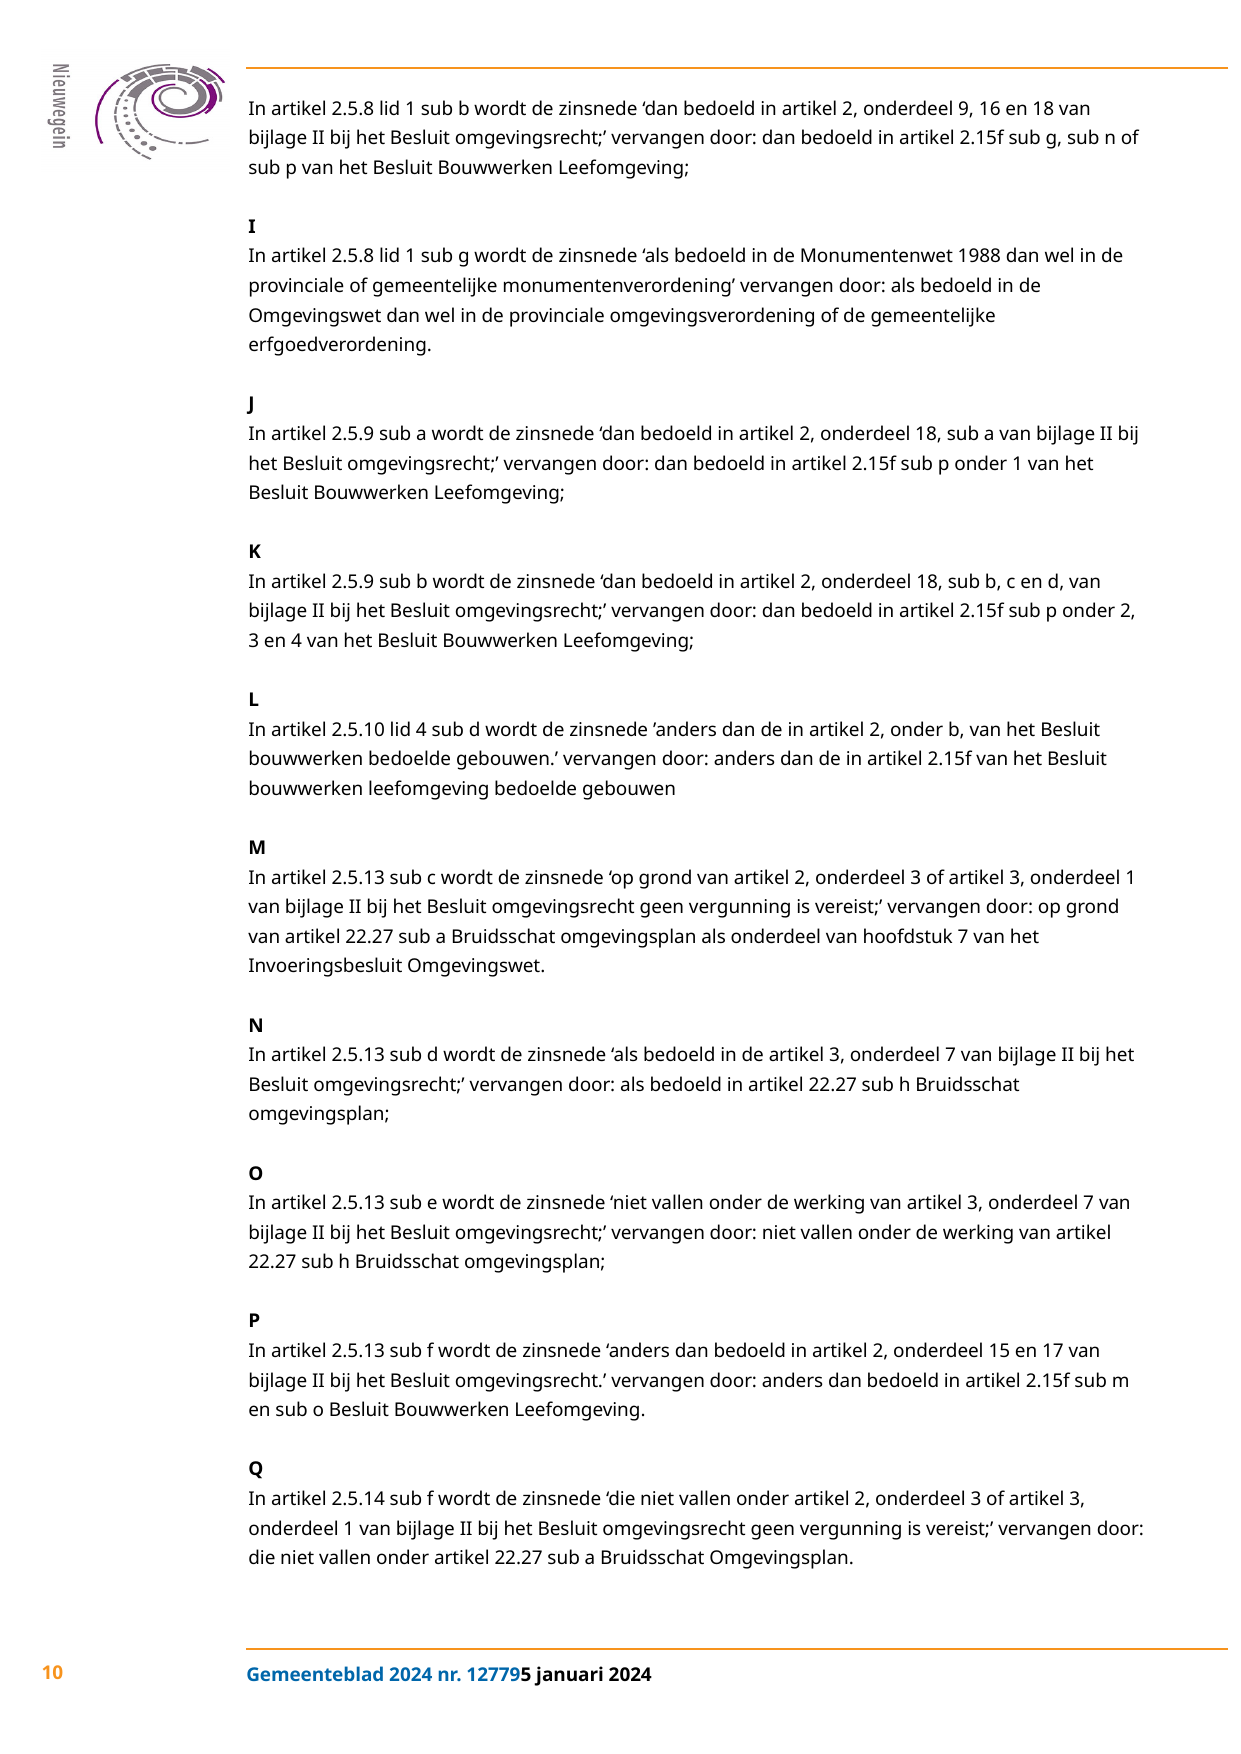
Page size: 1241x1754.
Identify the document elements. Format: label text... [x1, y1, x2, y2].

text Q [248, 1456, 1152, 1481]
text In artikel 2.5.9 sub a wordt de zinsnede ‘dan bedoeld in artikel 2, onderdeel 18, sub a van bijlage II bij het Besluit omgevingsrecht;’ vervangen door: dan bedoeld in artikel 2.15f sub p onder 1 van het Besluit Bouwwerken Leefomgeving; [248, 420, 1152, 505]
text In artikel 2.5.13 sub e wordt de zinsnede ‘niet vallen onder de werking van artikel 3, onderdeel 7 van bijlage II bij het Besluit omgevingsrecht;’ vervangen door: niet vallen onder de werking van artikel 22.27 sub h Bruidsschat omgevingsplan; [248, 1189, 1152, 1274]
text In artikel 2.5.13 sub c wordt de zinsnede ‘op grond van artikel 2, onderdeel 3 of artikel 3, onderdeel 1 van bijlage II bij het Besluit omgevingsrecht geen vergunning is vereist;’ vervangen door: op grond van artikel 22.27 sub a Bruidsschat omgevingsplan als onderdeel van hoofdstuk 7 van het Invoeringsbesluit Omgevingswet. [248, 864, 1152, 978]
text M [248, 834, 1152, 860]
text K [248, 538, 1152, 564]
text O [248, 1160, 1152, 1186]
text In artikel 2.5.13 sub d wordt de zinsnede ‘als bedoeld in de artikel 3, onderdeel 7 van bijlage II bij het Besluit omgevingsrecht;’ vervangen door: als bedoeld in artikel 22.27 sub h Bruidsschat omgevingsplan; [248, 1041, 1152, 1126]
text J [248, 391, 1152, 416]
text N [248, 1012, 1152, 1038]
text L [248, 686, 1152, 712]
text I [248, 213, 1152, 239]
text In artikel 2.5.10 lid 4 sub d wordt de zinsnede ’anders dan de in artikel 2, onder b, van het Besluit bouwwerken bedoelde gebouwen.’ vervangen door: anders dan de in artikel 2.15f van het Besluit bouwwerken leefomgeving bedoelde gebouwen [248, 716, 1152, 801]
text P [248, 1308, 1152, 1333]
picture [41, 47, 231, 172]
text In artikel 2.5.8 lid 1 sub b wordt de zinsnede ‘dan bedoeld in artikel 2, onderdeel 9, 16 en 18 van bijlage II bij het Besluit omgevingsrecht;’ vervangen door: dan bedoeld in artikel 2.15f sub g, sub n of sub p van het Besluit Bouwwerken Leefomgeving; [248, 95, 1152, 180]
text In artikel 2.5.9 sub b wordt de zinsnede ‘dan bedoeld in artikel 2, onderdeel 18, sub b, c en d, van bijlage II bij het Besluit omgevingsrecht;’ vervangen door: dan bedoeld in artikel 2.15f sub p onder 2, 3 en 4 van het Besluit Bouwwerken Leefomgeving; [248, 568, 1152, 653]
text In artikel 2.5.14 sub f wordt de zinsnede ‘die niet vallen onder artikel 2, onderdeel 3 of artikel 3, onderdeel 1 van bijlage II bij het Besluit omgevingsrecht geen vergunning is vereist;’ vervangen door: die niet vallen onder artikel 22.27 sub a Bruidsschat Omgevingsplan. [248, 1485, 1152, 1570]
text In artikel 2.5.8 lid 1 sub g wordt de zinsnede ‘als bedoeld in de Monumentenwet 1988 dan wel in de provinciale of gemeentelijke monumentenverordening’ vervangen door: als bedoeld in de Omgevingswet dan wel in de provinciale omgevingsverordening of de gemeentelijke erfgoedverordening. [248, 243, 1152, 357]
text In artikel 2.5.13 sub f wordt de zinsnede ‘anders dan bedoeld in artikel 2, onderdeel 15 en 17 van bijlage II bij het Besluit omgevingsrecht.’ vervangen door: anders dan bedoeld in artikel 2.15f sub m en sub o Besluit Bouwwerken Leefomgeving. [248, 1337, 1152, 1422]
